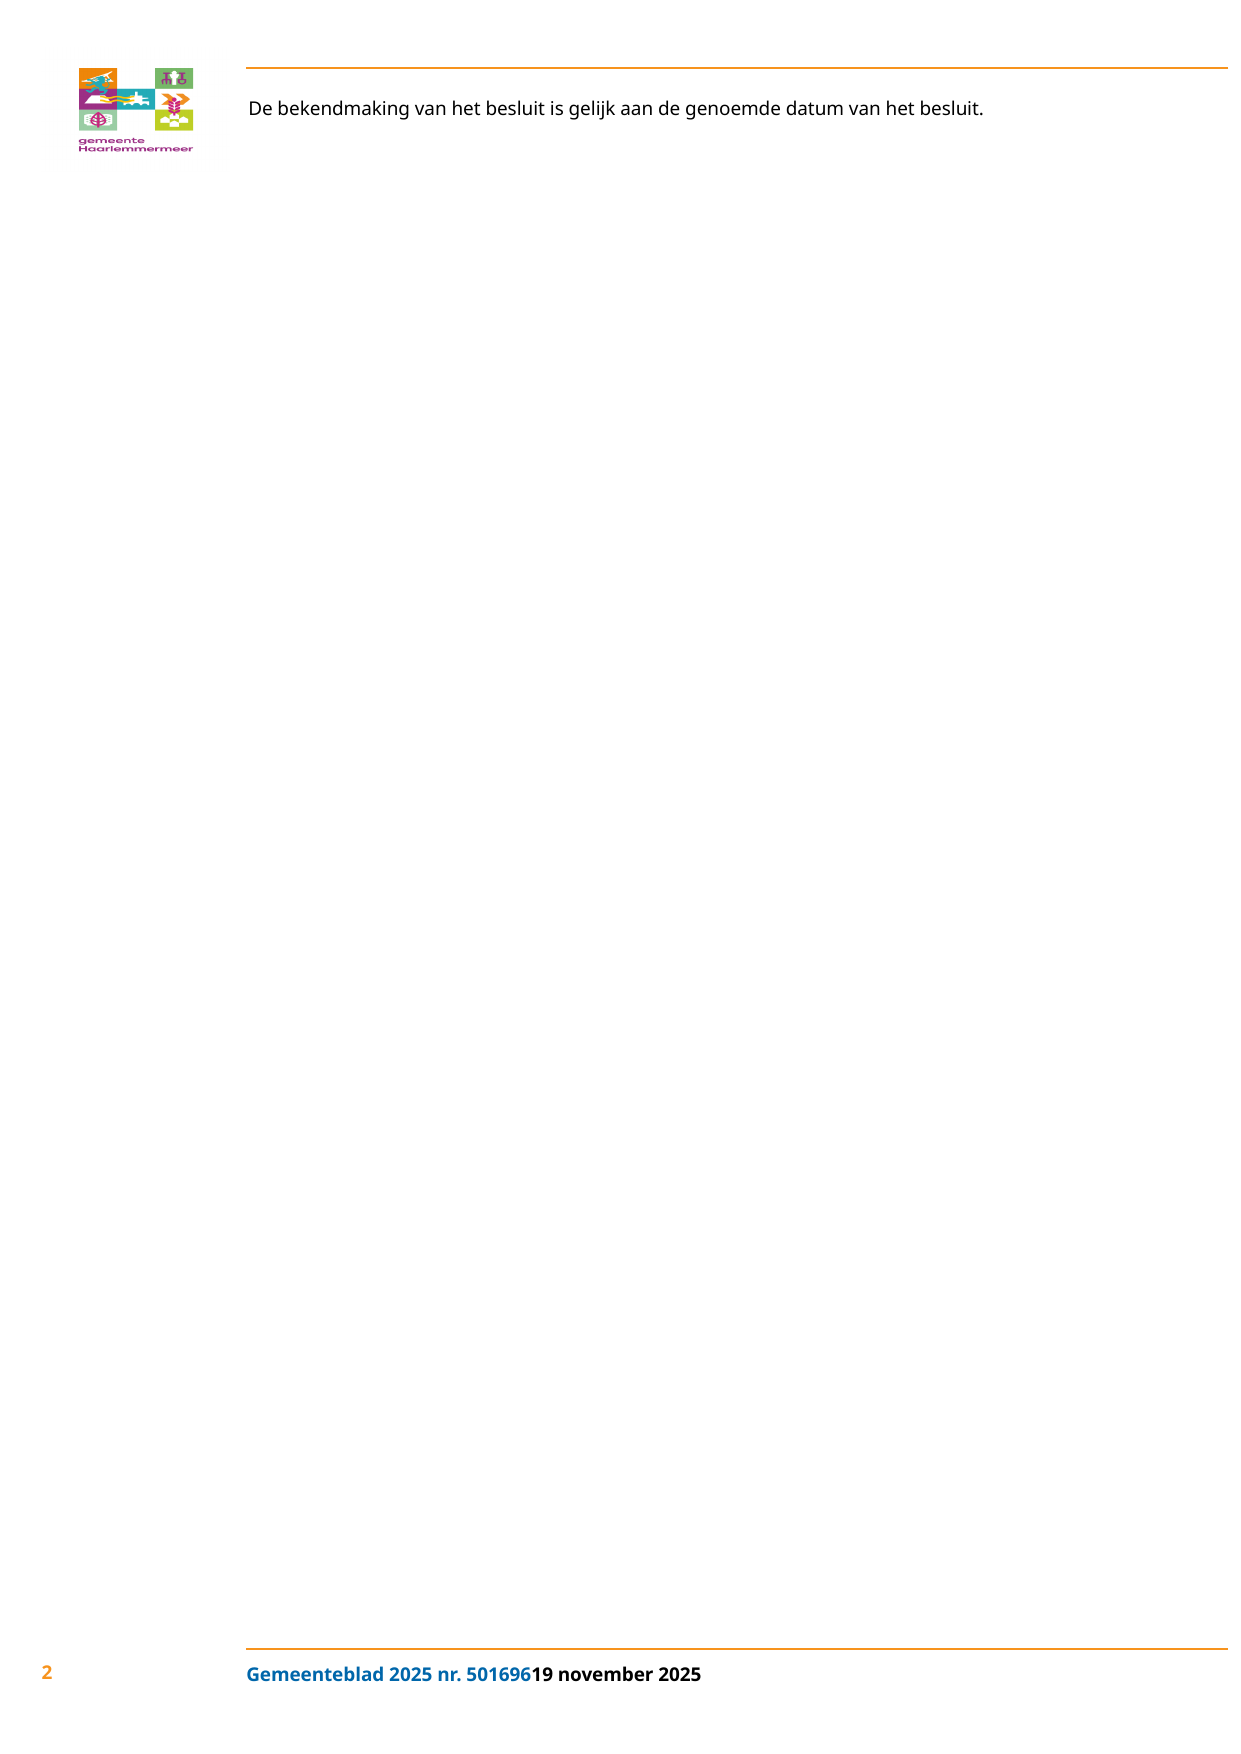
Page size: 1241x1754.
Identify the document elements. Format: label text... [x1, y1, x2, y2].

text De bekendmaking van het besluit is gelijk aan de genoemde datum van het besluit. [248, 95, 1152, 121]
picture [41, 47, 231, 172]
